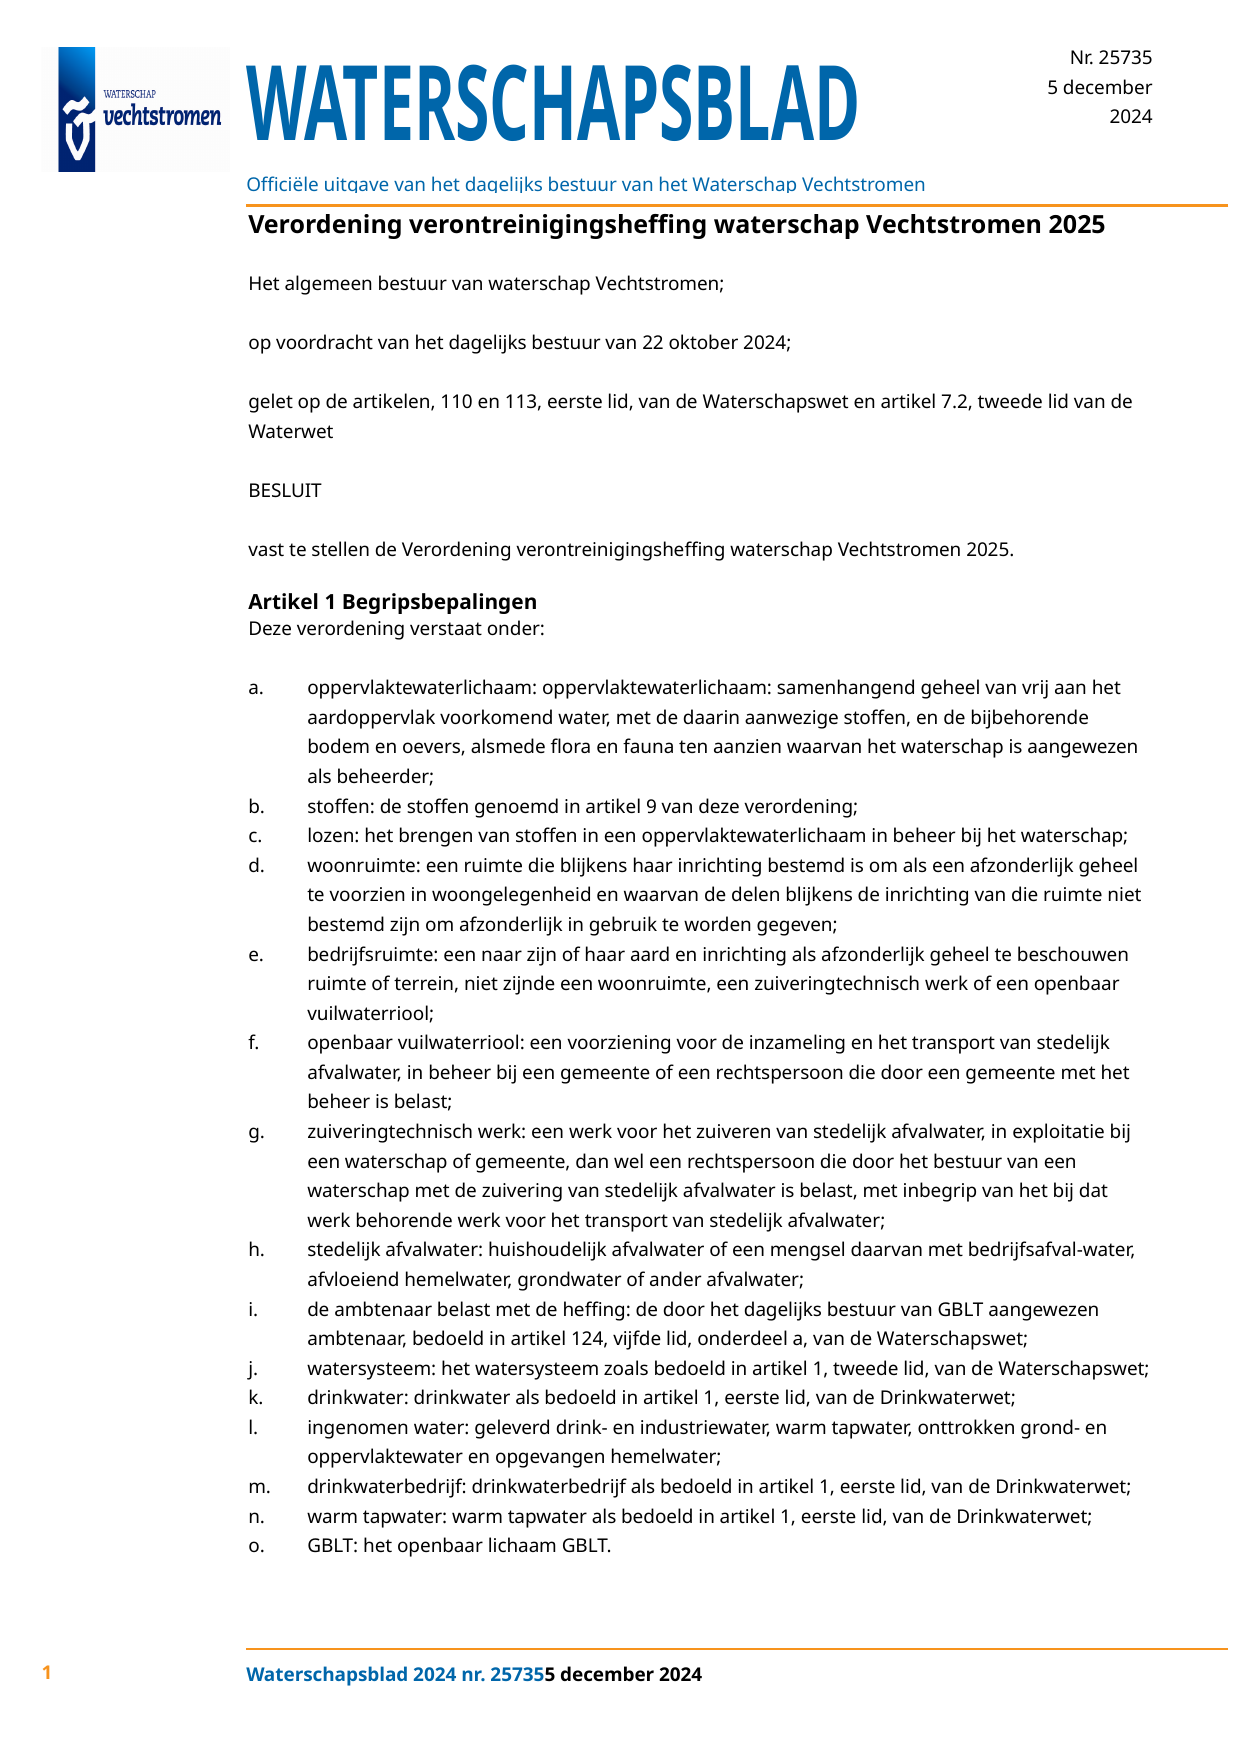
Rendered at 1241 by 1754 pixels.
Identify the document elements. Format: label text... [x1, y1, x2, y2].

text Het algemeen bestuur van waterschap Vechtstromen; [248, 270, 1152, 296]
list warm tapwater: warm tapwater als bedoeld in artikel 1, eerste lid, van de Drinkwaterwet; [248, 1503, 1152, 1529]
text gelet op de artikelen, 110 en 113, eerste lid, van de Waterschapswet en artikel 7.2, tweede lid van de Waterwet [248, 389, 1152, 444]
list woonruimte: een ruimte die blijkens haar inrichting bestemd is om als een afzonderlijk geheel te voorzien in woongelegenheid en waarvan de delen blijkens de inrichting van die ruimte niet bestemd zijn om afzonderlijk in gebruik te worden gegeven; [248, 852, 1152, 937]
text vast te stellen de Verordening verontreinigingsheffing waterschap Vechtstromen 2025. [248, 537, 1152, 562]
list stoffen: de stoffen genoemd in artikel 9 van deze verordening; [248, 793, 1152, 819]
list GBLT: het openbaar lichaam GBLT. [248, 1532, 1152, 1558]
list openbaar vuilwaterriool: een voorziening voor de inzameling en het transport van stedelijk afvalwater, in beheer bij een gemeente of een rechtspersoon die door een gemeente met het beheer is belast; [248, 1029, 1152, 1114]
list drinkwater: drinkwater als bedoeld in artikel 1, eerste lid, van de Drinkwaterwet; [248, 1384, 1152, 1410]
picture [41, 47, 231, 172]
list watersysteem: het watersysteem zoals bedoeld in artikel 1, tweede lid, van de Waterschapswet; [248, 1355, 1152, 1381]
list lozen: het brengen van stoffen in een oppervlaktewaterlichaam in beheer bij het waterschap; [248, 822, 1152, 848]
list ingenomen water: geleverd drink- en industriewater, warm tapwater, onttrokken grond- en oppervlaktewater en opgevangen hemelwater; [248, 1414, 1152, 1469]
list stedelijk afvalwater: huishoudelijk afvalwater of een mengsel daarvan met bedrijfsafval-water, afvloeiend hemelwater, grondwater of ander afvalwater; [248, 1237, 1152, 1292]
list de ambtenaar belast met de heffing: de door het dagelijks bestuur van GBLT aangewezen ambtenaar, bedoeld in artikel 124, vijfde lid, onderdeel a, van de Waterschapswet; [248, 1296, 1152, 1351]
list bedrijfsruimte: een naar zijn of haar aard en inrichting als afzonderlijk geheel te beschouwen ruimte of terrein, niet zijnde een woonruimte, een zuiveringtechnisch werk of een openbaar vuilwaterriool; [248, 941, 1152, 1026]
list zuiveringtechnisch werk: een werk voor het zuiveren van stedelijk afvalwater, in exploitatie bij een waterschap of gemeente, dan wel een rechtspersoon die door het bestuur van een waterschap met de zuivering van stedelijk afvalwater is belast, met inbegrip van het bij dat werk behorende werk voor het transport van stedelijk afvalwater; [248, 1118, 1152, 1233]
list oppervlaktewaterlichaam: oppervlaktewaterlichaam: samenhangend geheel van vrij aan het aardoppervlak voorkomend water, met de daarin aanwezige stoffen, en de bijbehorende bodem en oevers, alsmede flora en fauna ten aanzien waarvan het waterschap is aangewezen als beheerder; [248, 674, 1152, 789]
list drinkwaterbedrijf: drinkwaterbedrijf als bedoeld in artikel 1, eerste lid, van de Drinkwaterwet; [248, 1473, 1152, 1499]
text Verordening verontreinigingsheffing waterschap Vechtstromen 2025 [248, 207, 1152, 241]
text BESLUIT [248, 477, 1152, 503]
text op voordracht van het dagelijks bestuur van 22 oktober 2024; [248, 329, 1152, 355]
text Artikel 1 Begripsbepalingen [248, 587, 1152, 615]
text Deze verordening verstaat onder: [248, 615, 1152, 641]
